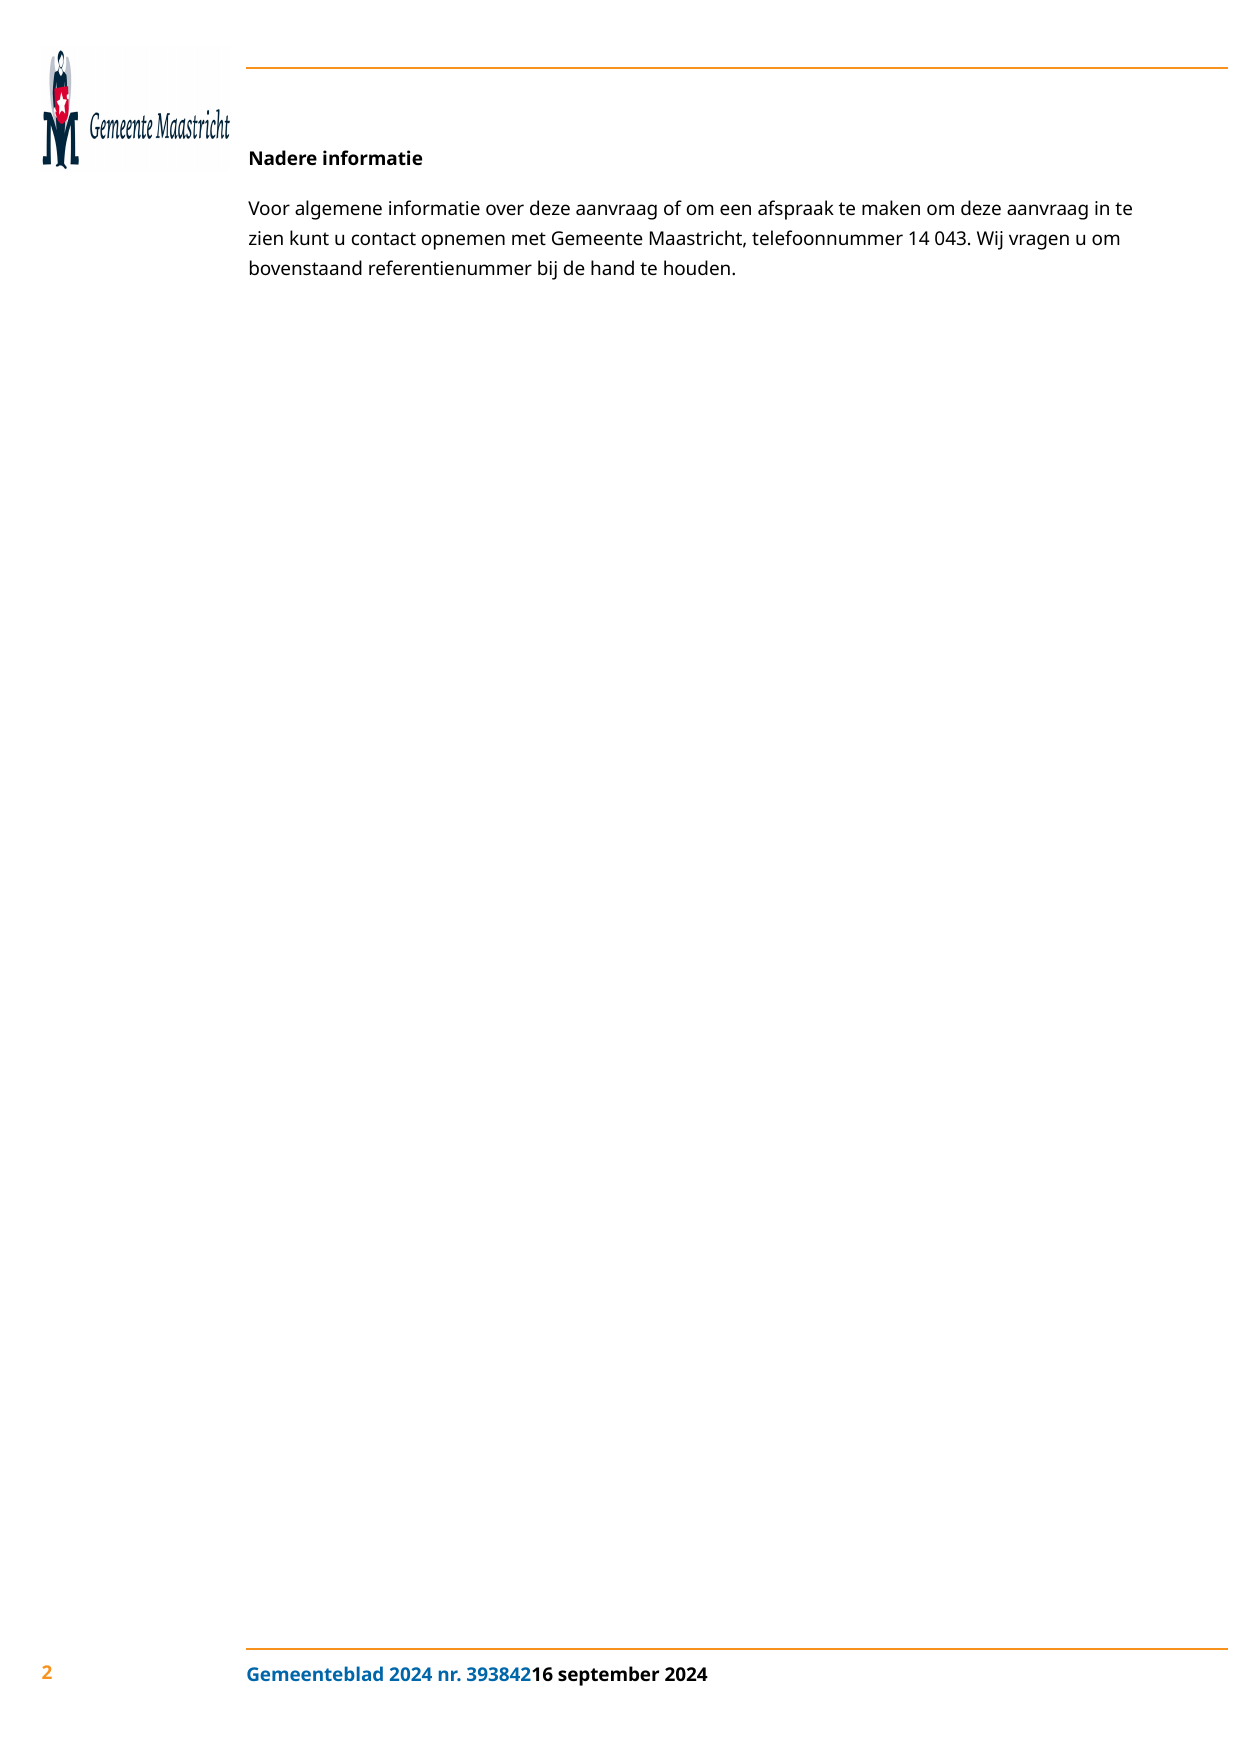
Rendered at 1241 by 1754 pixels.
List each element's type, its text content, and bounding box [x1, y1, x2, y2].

text Voor algemene informatie over deze aanvraag of om een afspraak te maken om deze aanvraag in te zien kunt u contact opnemen met Gemeente Maastricht, telefoonnummer 14 043. Wij vragen u om bovenstaand referentienummer bij de hand te houden. [248, 196, 1152, 281]
text Nadere informatie [248, 145, 1152, 171]
picture [41, 47, 231, 172]
